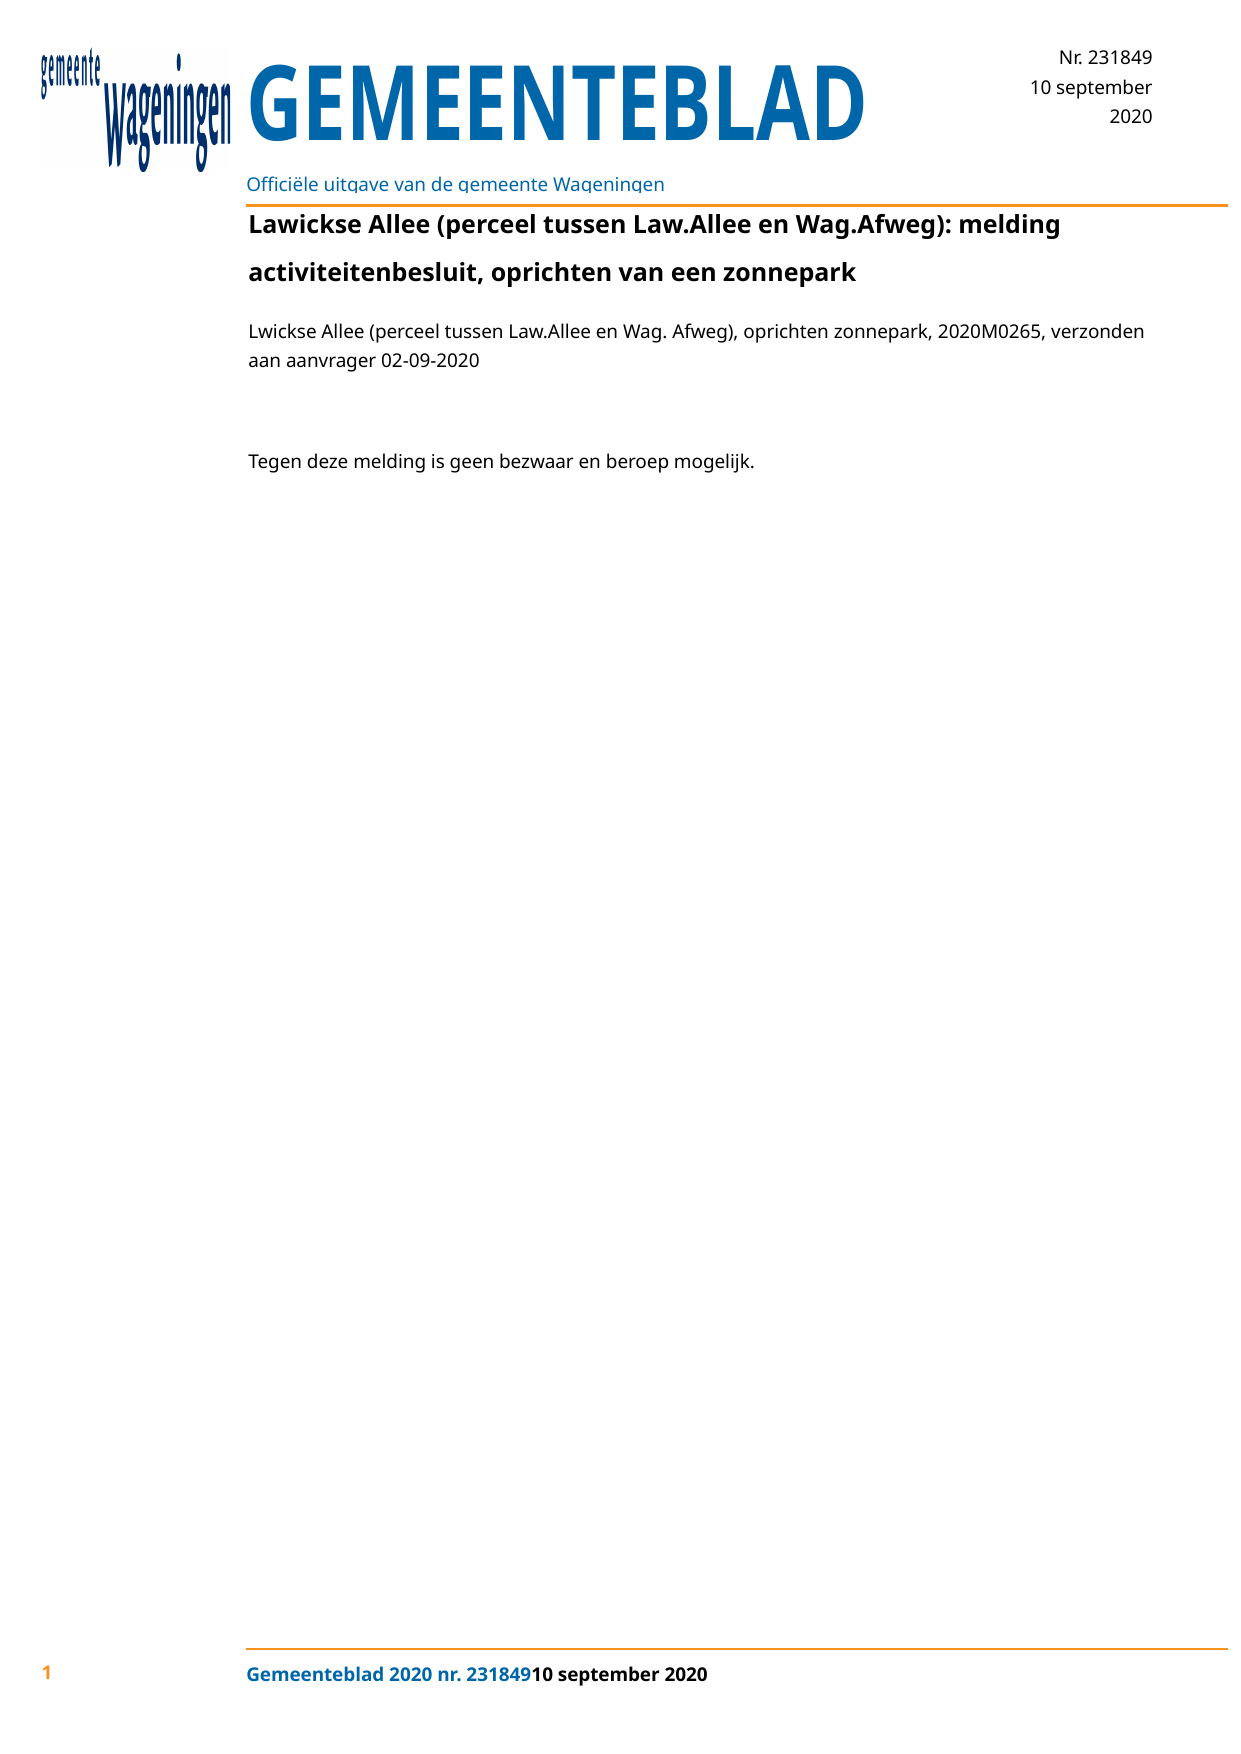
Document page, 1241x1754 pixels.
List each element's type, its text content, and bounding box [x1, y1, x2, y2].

text Lawickse Allee (perceel tussen Law.Allee en Wag.Afweg): melding activiteitenbesluit, oprichten van een zonnepark [248, 207, 1152, 288]
text Lwickse Allee (perceel tussen Law.Allee en Wag. Afweg), oprichten zonnepark, 2020M0265, verzonden aan aanvrager 02-09-2020 [248, 318, 1152, 373]
picture [41, 47, 231, 172]
text Tegen deze melding is geen bezwaar en beroep mogelijk. [248, 448, 1152, 474]
